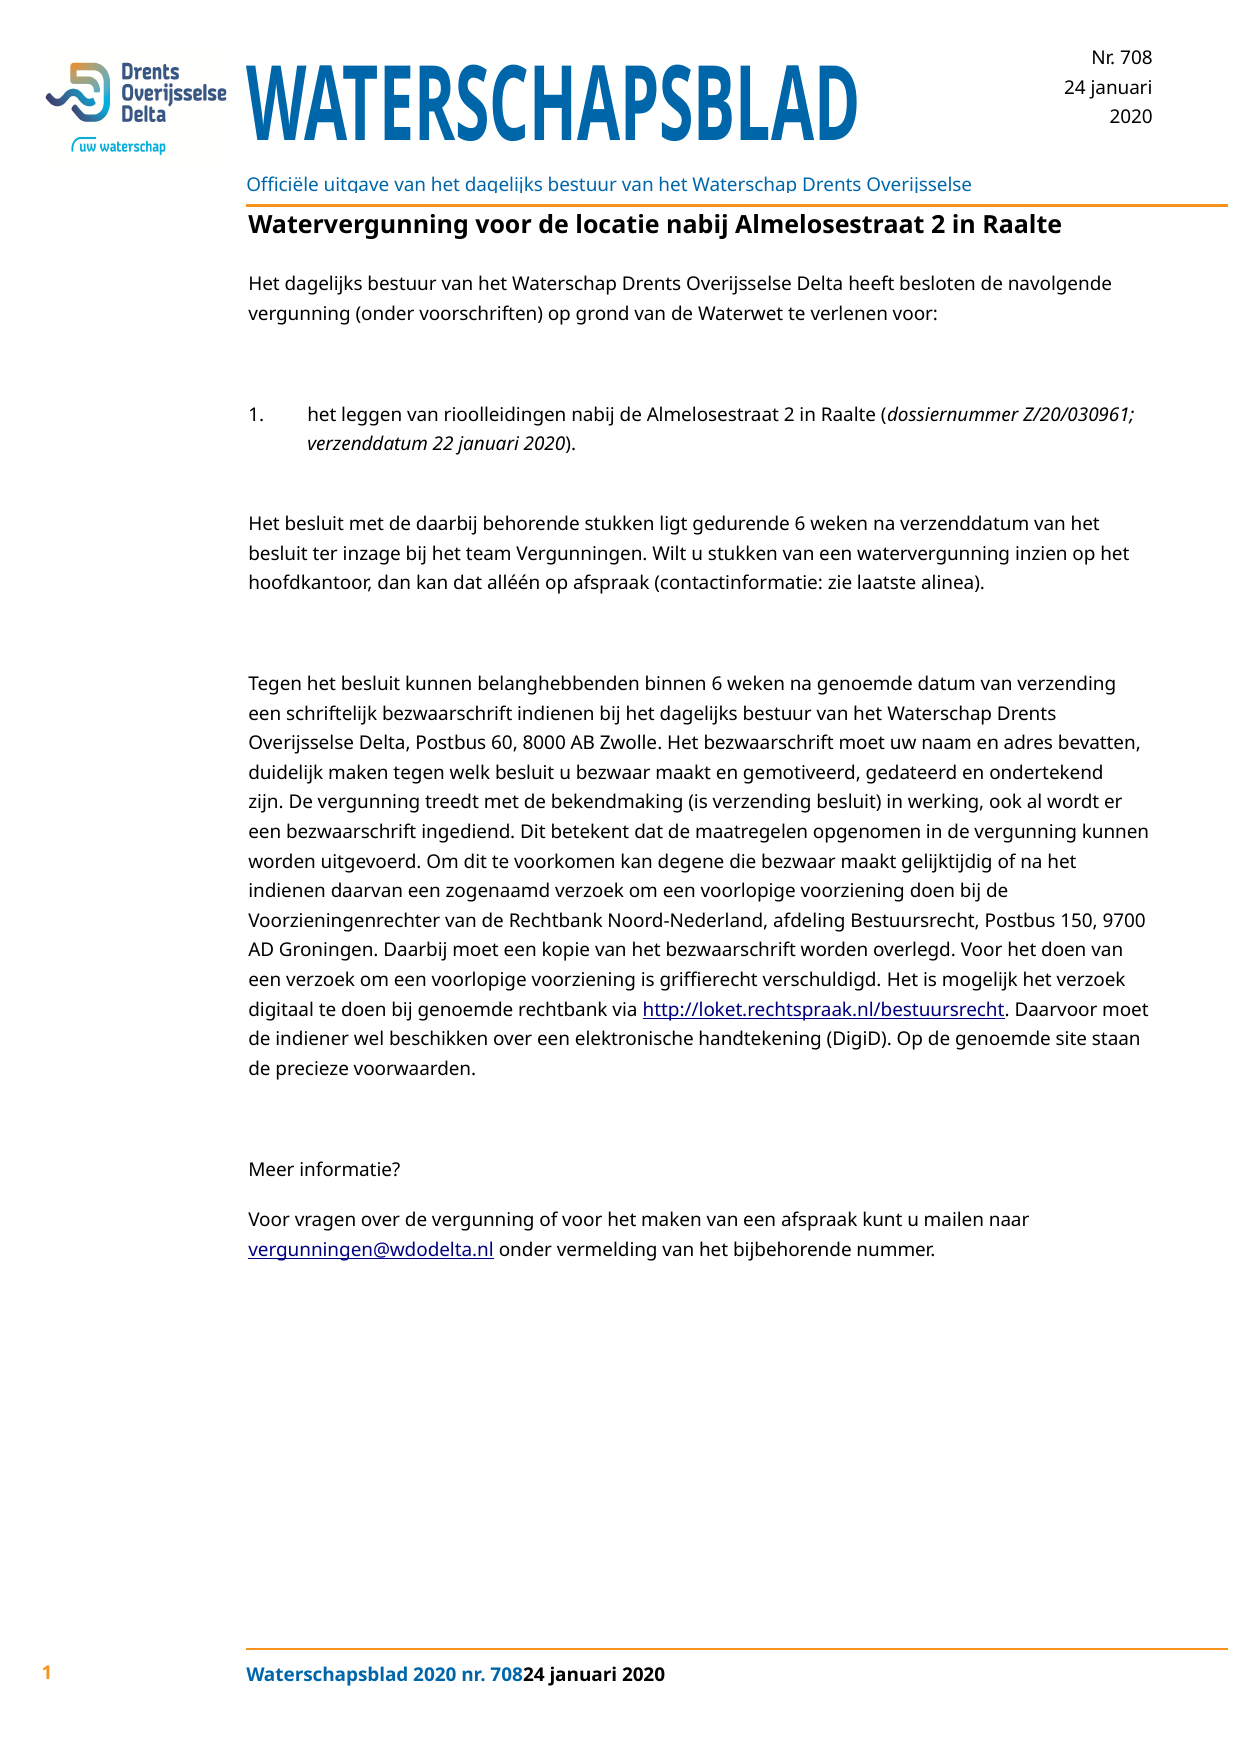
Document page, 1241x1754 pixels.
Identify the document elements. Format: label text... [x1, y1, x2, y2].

text Het besluit met de daarbij behorende stukken ligt gedurende 6 weken na verzenddatum van het besluit ter inzage bij het team Vergunningen. Wilt u stukken van een watervergunning inzien op het hoofdkantoor, dan kan dat alléén op afspraak (contactinformatie: zie laatste alinea). [248, 510, 1152, 595]
text Het dagelijks bestuur van het Waterschap Drents Overijsselse Delta heeft besloten de navolgende vergunning (onder voorschriften) op grond van de Waterwet te verlenen voor: [248, 270, 1152, 326]
text Voor vragen over de vergunning of voor het maken van een afspraak kunt u mailen naar vergunningen@wdodelta.nl onder vermelding van het bijbehorende nummer. [248, 1206, 1152, 1261]
text Tegen het besluit kunnen belanghebbenden binnen 6 weken na genoemde datum van verzending een schriftelijk bezwaarschrift indienen bij het dagelijks bestuur van het Waterschap Drents Overijsselse Delta, Postbus 60, 8000 AB Zwolle. Het bezwaarschrift moet uw naam en adres bevatten, duidelijk maken tegen welk besluit u bezwaar maakt en gemotiveerd, gedateerd en ondertekend zijn. De vergunning treedt met de bekendmaking (is verzending besluit) in werking, ook al wordt er een bezwaarschrift ingediend. Dit betekent dat de maatregelen opgenomen in de vergunning kunnen worden uitgevoerd. Om dit te voorkomen kan degene die bezwaar maakt gelijktijdig of na het indienen daarvan een zogenaamd verzoek om een voorlopige voorziening doen bij de Voorzieningenrechter van de Rechtbank Noord-Nederland, afdeling Bestuursrecht, Postbus 150, 9700 AD Groningen. Daarbij moet een kopie van het bezwaarschrift worden overlegd. Voor het doen van een verzoek om een voorlopige voorziening is griffierecht verschuldigd. Het is mogelijk het verzoek digitaal te doen bij genoemde rechtbank via http://loket.rechtspraak.nl/bestuursrecht. Daarvoor moet de indiener wel beschikken over een elektronische handtekening (DigiD). Op de genoemde site staan de precieze voorwaarden. [248, 670, 1152, 1081]
picture [41, 47, 231, 172]
list het leggen van rioolleidingen nabij de Almelosestraat 2 in Raalte (dossiernummer Z/20/030961; verzenddatum 22 januari 2020). [248, 401, 1152, 456]
text Meer informatie? [248, 1156, 1152, 1181]
text Watervergunning voor de locatie nabij Almelosestraat 2 in Raalte [248, 207, 1152, 241]
